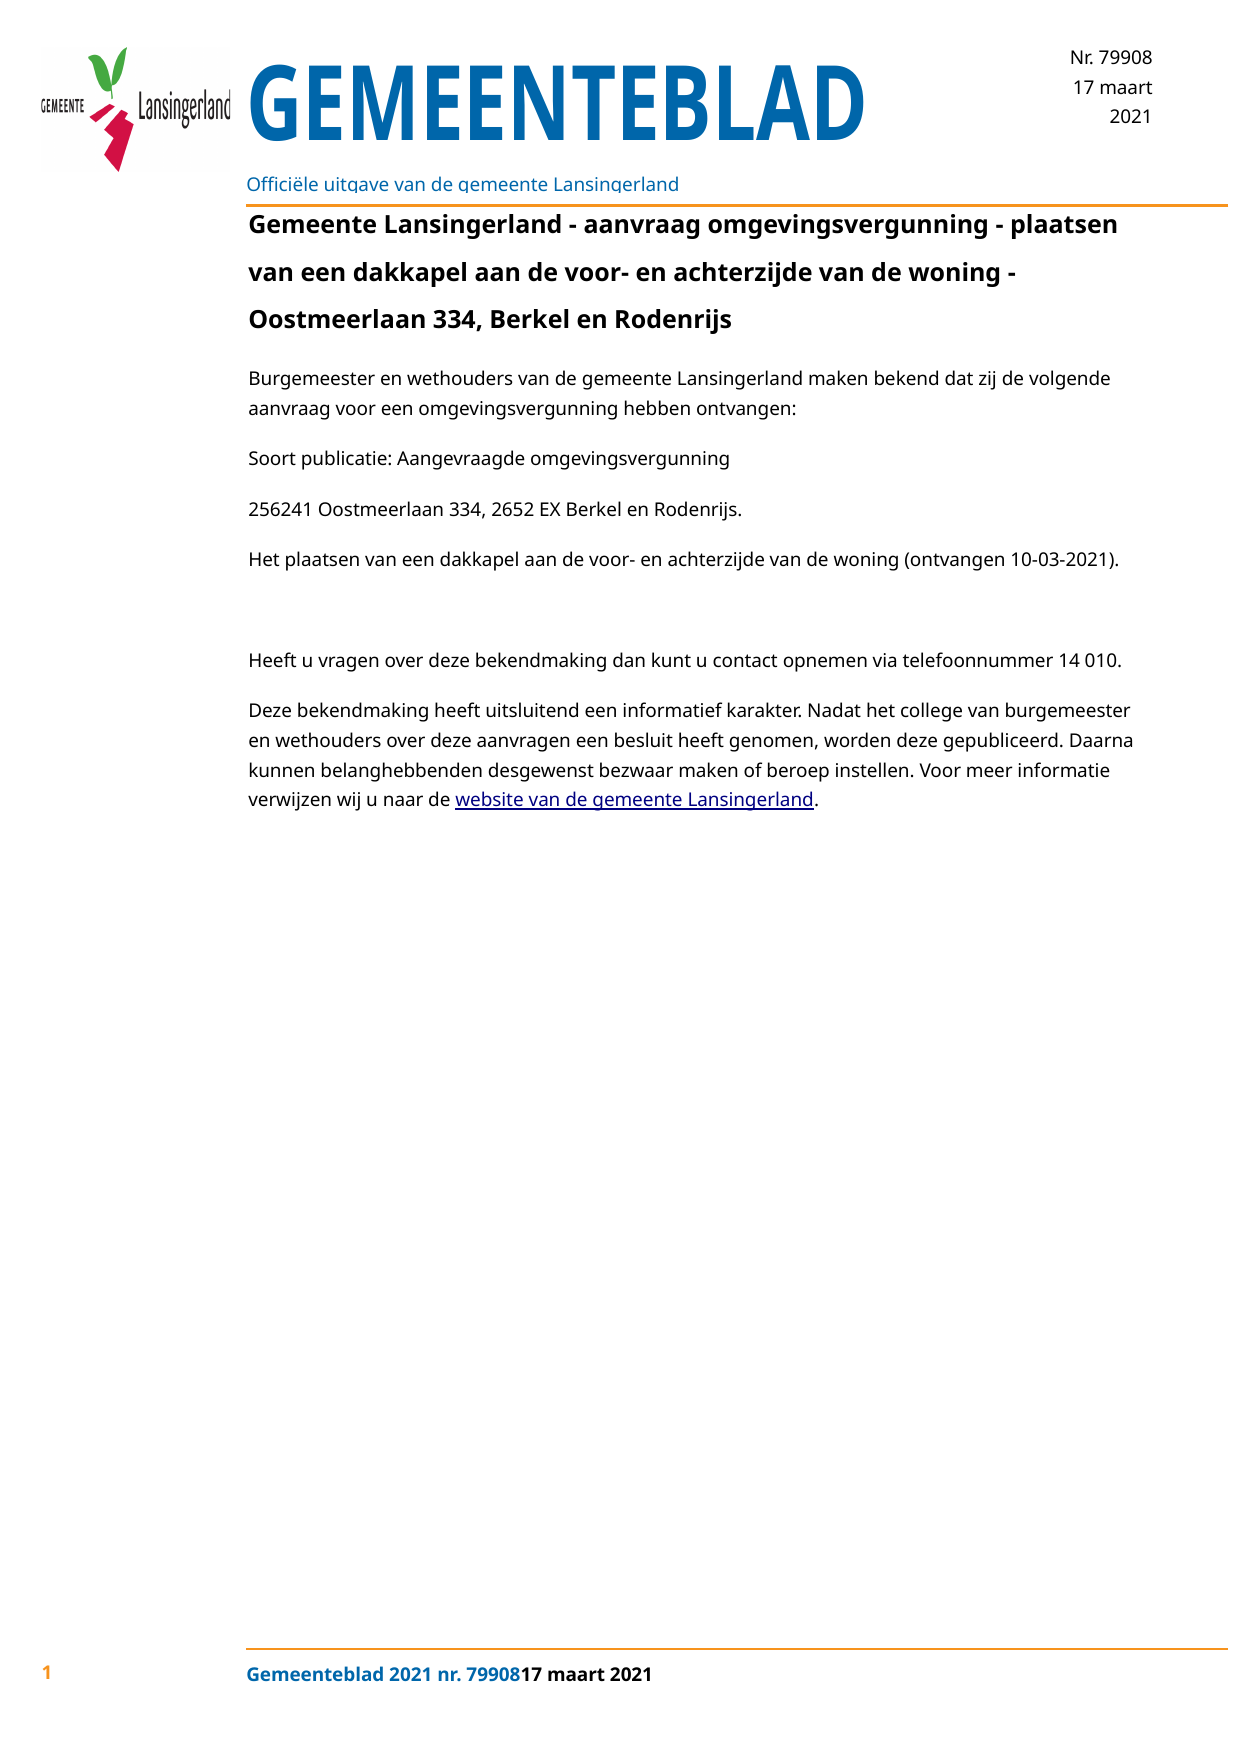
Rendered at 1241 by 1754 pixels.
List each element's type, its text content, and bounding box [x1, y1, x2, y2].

text Burgemeester en wethouders van de gemeente Lansingerland maken bekend dat zij de volgende aanvraag voor een omgevingsvergunning hebben ontvangen: [248, 366, 1152, 421]
text Soort publicatie: Aangevraagde omgevingsvergunning [248, 446, 1152, 471]
text Gemeente Lansingerland - aanvraag omgevingsvergunning - plaatsen van een dakkapel aan de voor- en achterzijde van de woning - Oostmeerlaan 334, Berkel en Rodenrijs [248, 207, 1152, 336]
text Het plaatsen van een dakkapel aan de voor- en achterzijde van de woning (ontvangen 10-03-2021). [248, 546, 1152, 572]
text 256241 Oostmeerlaan 334, 2652 EX Berkel en Rodenrijs. [248, 496, 1152, 522]
picture [41, 47, 231, 172]
text Heeft u vragen over deze bekendmaking dan kunt u contact opnemen via telefoonnummer 14 010. [248, 647, 1152, 673]
text Deze bekendmaking heeft uitsluitend een informatief karakter. Nadat het college van burgemeester en wethouders over deze aanvragen een besluit heeft genomen, worden deze gepubliceerd. Daarna kunnen belanghebbenden desgewenst bezwaar maken of beroep instellen. Voor meer informatie verwijzen wij u naar de website van de gemeente Lansingerland. [248, 698, 1152, 812]
